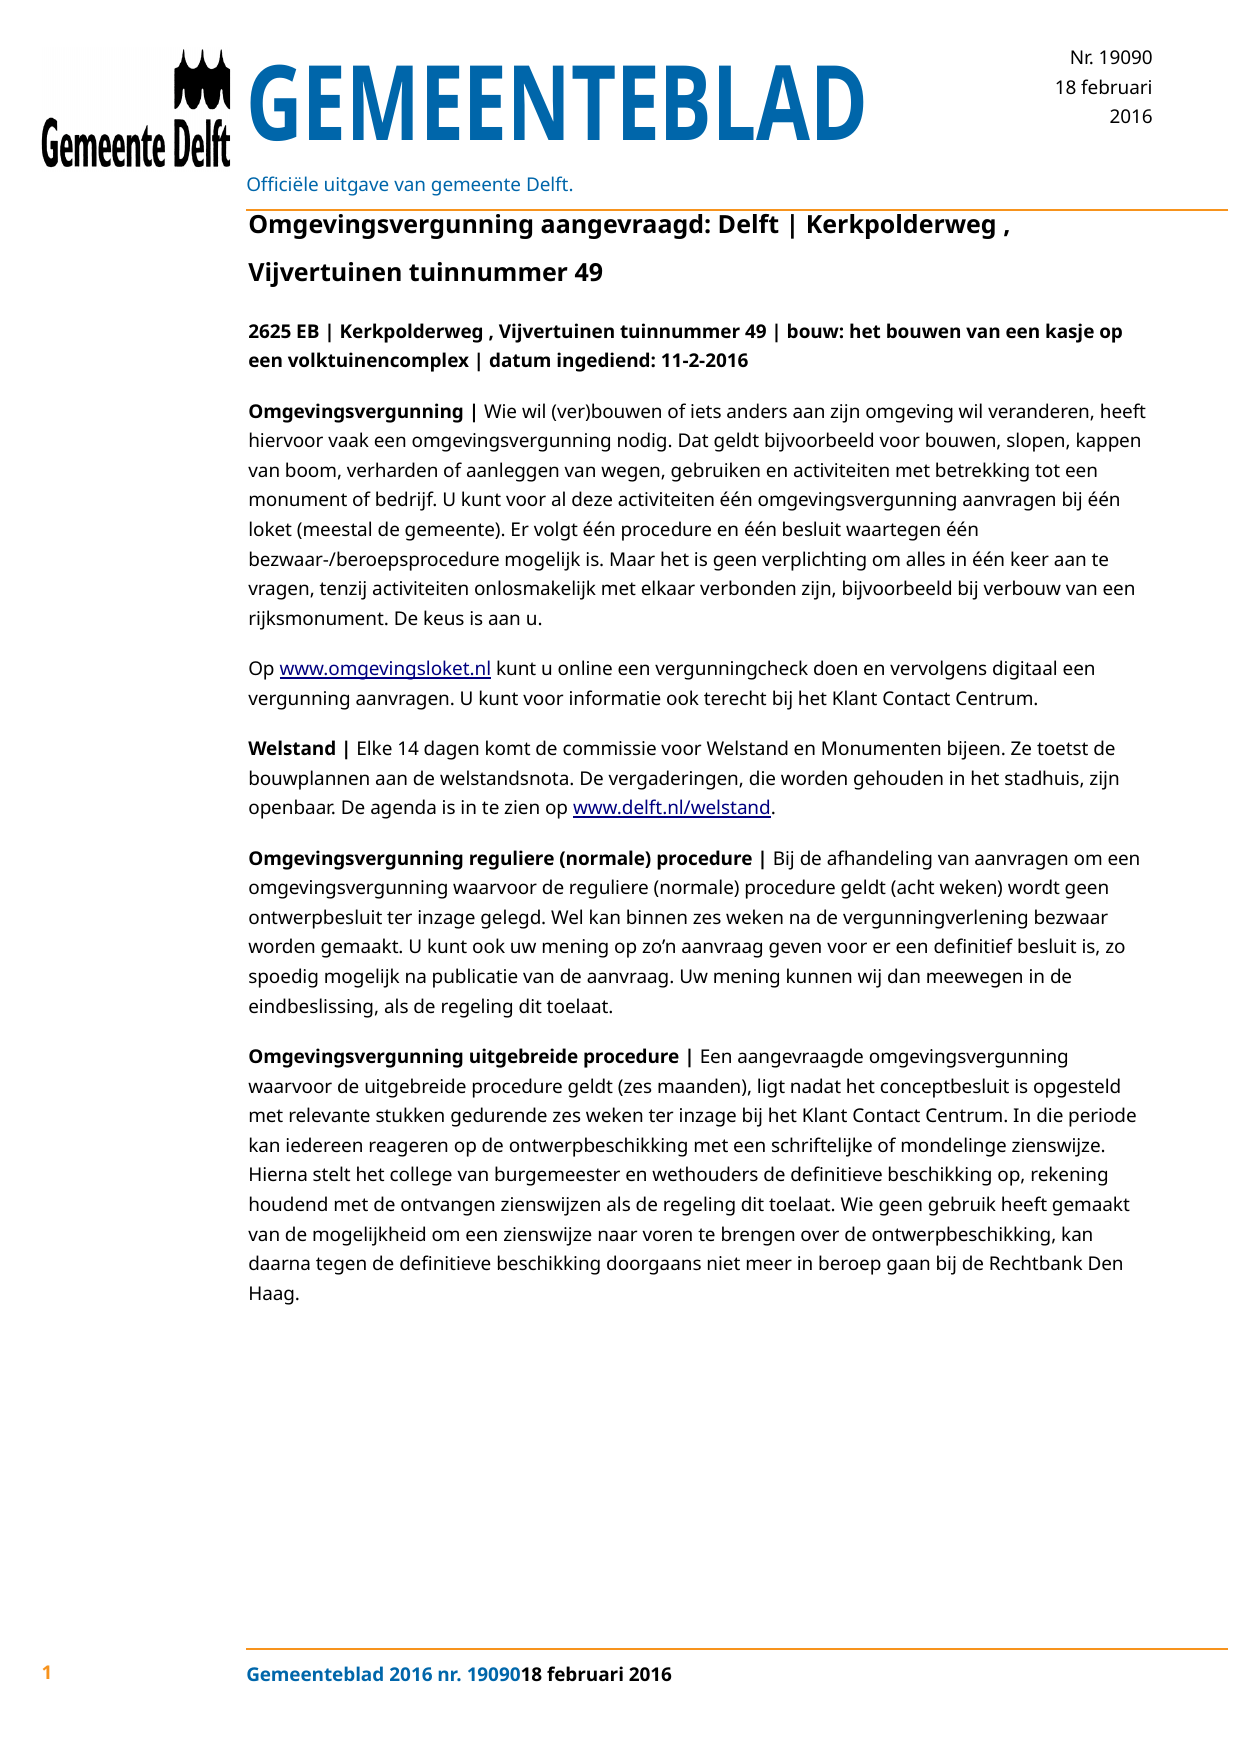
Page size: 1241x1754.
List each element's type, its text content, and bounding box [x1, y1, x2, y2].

text Omgevingsvergunning | Wie wil (ver)bouwen of iets anders aan zijn omgeving wil veranderen, heeft hiervoor vaak een omgevingsvergunning nodig. Dat geldt bijvoorbeeld voor bouwen, slopen, kappen van boom, verharden of aanleggen van wegen, gebruiken en activiteiten met betrekking tot een monument of bedrijf. U kunt voor al deze activiteiten één omgevingsvergunning aanvragen bij één loket (meestal de gemeente). Er volgt één procedure en één besluit waartegen één bezwaar-/beroepsprocedure mogelijk is. Maar het is geen verplichting om alles in één keer aan te vragen, tenzij activiteiten onlosmakelijk met elkaar verbonden zijn, bijvoorbeeld bij verbouw van een rijksmonument. De keus is aan u. [248, 398, 1152, 631]
text Omgevingsvergunning uitgebreide procedure | Een aangevraagde omgevingsvergunning waarvoor de uitgebreide procedure geldt (zes maanden), ligt nadat het conceptbesluit is opgesteld met relevante stukken gedurende zes weken ter inzage bij het Klant Contact Centrum. In die periode kan iedereen reageren op de ontwerpbeschikking met een schriftelijke of mondelinge zienswijze. Hierna stelt het college van burgemeester en wethouders de definitieve beschikking op, rekening houdend met de ontvangen zienswijzen als de regeling dit toelaat. Wie geen gebruik heeft gemaakt van de mogelijkheid om een zienswijze naar voren te brengen over de ontwerpbeschikking, kan daarna tegen de definitieve beschikking doorgaans niet meer in beroep gaan bij de Rechtbank Den Haag. [248, 1043, 1152, 1306]
text 2625 EB | Kerkpolderweg , Vijvertuinen tuinnummer 49 | bouw: het bouwen van een kasje op een volktuinencomplex | datum ingediend: 11-2-2016 [248, 318, 1152, 373]
text Op www.omgevingsloket.nl kunt u online een vergunningcheck doen en vervolgens digitaal een vergunning aanvragen. U kunt voor informatie ook terecht bij het Klant Contact Centrum. [248, 655, 1152, 711]
text Omgevingsvergunning reguliere (normale) procedure | Bij de afhandeling van aanvragen om een omgevingsvergunning waarvoor de reguliere (normale) procedure geldt (acht weken) wordt geen ontwerpbesluit ter inzage gelegd. Wel kan binnen zes weken na de vergunningverlening bezwaar worden gemaakt. U kunt ook uw mening op zo’n aanvraag geven voor er een definitief besluit is, zo spoedig mogelijk na publicatie van de aanvraag. Uw mening kunnen wij dan meewegen in de eindbeslissing, als de regeling dit toelaat. [248, 845, 1152, 1019]
text Welstand | Elke 14 dagen komt de commissie voor Welstand en Monumenten bijeen. Ze toetst de bouwplannen aan de welstandsnota. De vergaderingen, die worden gehouden in het stadhuis, zijn openbaar. De agenda is in te zien op www.delft.nl/welstand. [248, 735, 1152, 820]
picture [41, 47, 231, 172]
text Omgevingsvergunning aangevraagd: Delft | Kerkpolderweg , Vijvertuinen tuinnummer 49 [248, 211, 1152, 288]
